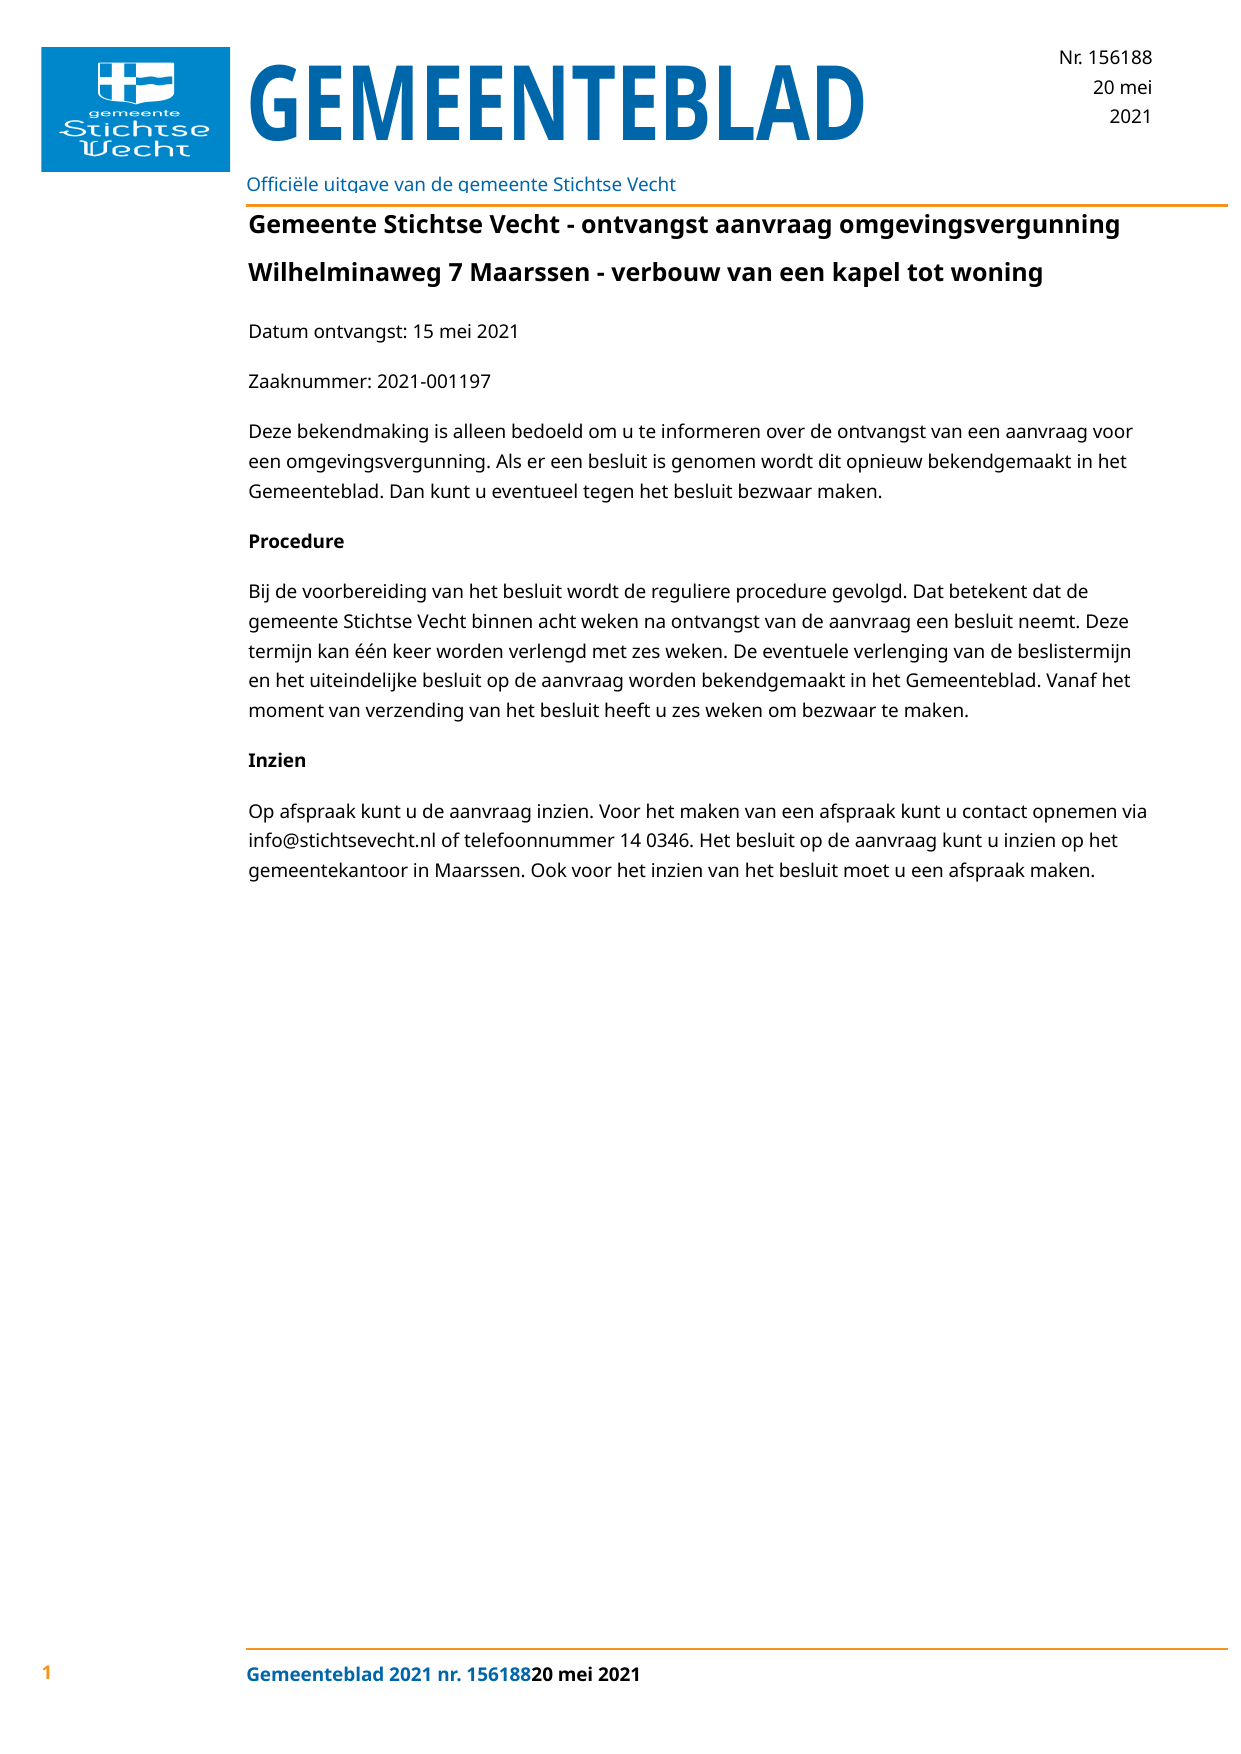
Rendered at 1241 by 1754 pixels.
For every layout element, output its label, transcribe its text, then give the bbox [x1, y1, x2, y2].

text Gemeente Stichtse Vecht - ontvangst aanvraag omgevingsvergunning Wilhelminaweg 7 Maarssen - verbouw van een kapel tot woning [248, 207, 1152, 288]
text Bij de voorbereiding van het besluit wordt de reguliere procedure gevolgd. Dat betekent dat de gemeente Stichtse Vecht binnen acht weken na ontvangst van de aanvraag een besluit neemt. Deze termijn kan één keer worden verlengd met zes weken. De eventuele verlenging van de beslistermijn en het uiteindelijke besluit op de aanvraag worden bekendgemaakt in het Gemeenteblad. Vanaf het moment van verzending van het besluit heeft u zes weken om bezwaar te maken. [248, 579, 1152, 723]
picture [99, 63, 135, 101]
text Inzien [248, 747, 1152, 773]
text Deze bekendmaking is alleen bedoeld om u te informeren over de ontvangst van een aanvraag voor een omgevingsvergunning. Als er een besluit is genomen wordt dit opnieuw bekendgemaakt in het Gemeenteblad. Dan kunt u eventueel tegen het besluit bezwaar maken. [248, 419, 1152, 504]
picture [137, 63, 174, 103]
text Procedure [248, 528, 1152, 554]
text Datum ontvangst: 15 mei 2021 [248, 318, 1152, 344]
text Zaaknummer: 2021-001197 [248, 368, 1152, 394]
text Op afspraak kunt u de aanvraag inzien. Voor het maken van een afspraak kunt u contact opnemen via info@stichtsevecht.nl of telefoonnummer 14 0346. Het besluit op de aanvraag kunt u inzien op het gemeentekantoor in Maarssen. Ook voor het inzien van het besluit moet u een afspraak maken. [248, 798, 1152, 883]
